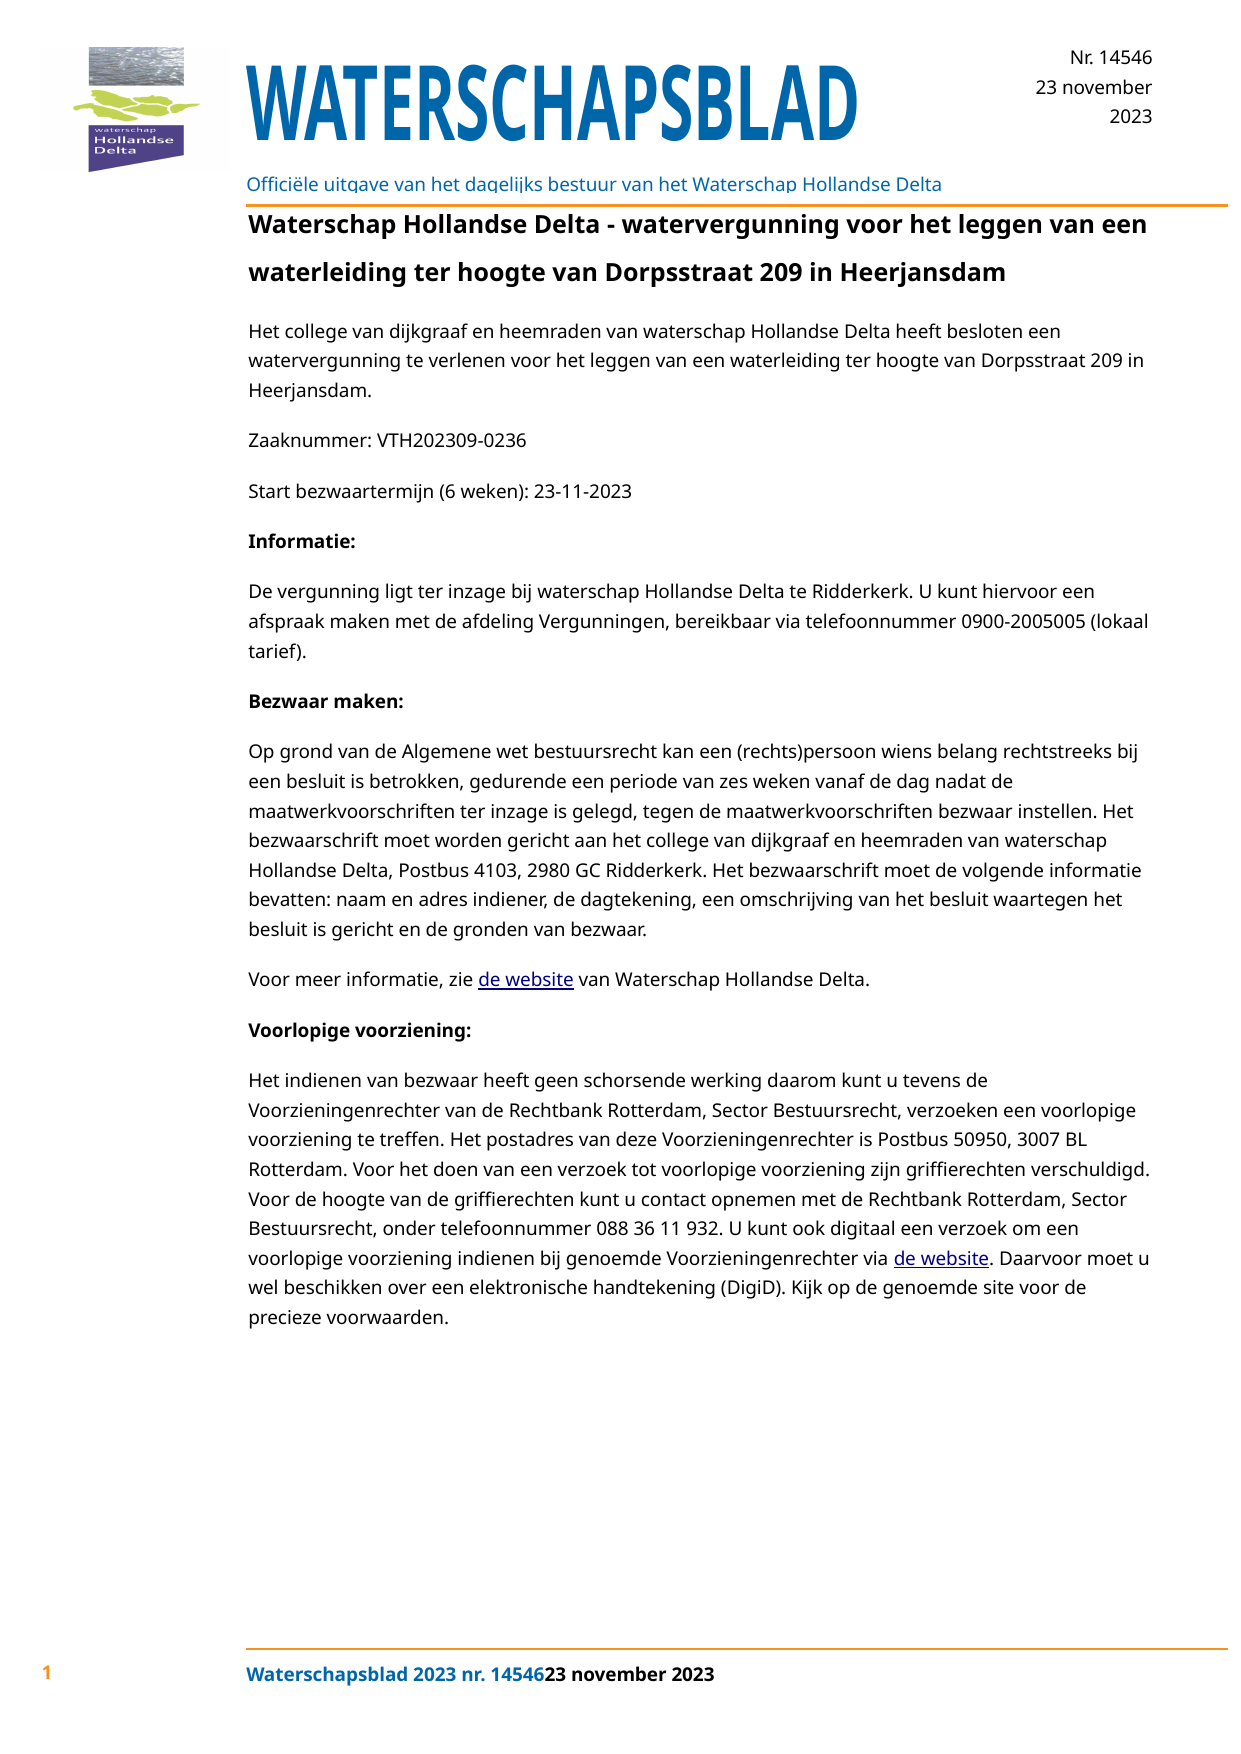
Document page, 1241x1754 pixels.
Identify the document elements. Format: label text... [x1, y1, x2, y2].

text Start bezwaartermijn (6 weken): 23-11-2023 [248, 478, 1152, 504]
text De vergunning ligt ter inzage bij waterschap Hollandse Delta te Ridderkerk. U kunt hiervoor een afspraak maken met de afdeling Vergunningen, bereikbaar via telefoonnummer 0900-2005005 (lokaal tarief). [248, 579, 1152, 664]
picture [41, 47, 231, 172]
text Voorlopige voorziening: [248, 1017, 1152, 1043]
text Waterschap Hollandse Delta - watervergunning voor het leggen van een waterleiding ter hoogte van Dorpsstraat 209 in Heerjansdam [248, 207, 1152, 288]
text Het indienen van bezwaar heeft geen schorsende werking daarom kunt u tevens de Voorzieningenrechter van de Rechtbank Rotterdam, Sector Bestuursrecht, verzoeken een voorlopige voorziening te treffen. Het postadres van deze Voorzieningenrechter is Postbus 50950, 3007 BL Rotterdam. Voor het doen van een verzoek tot voorlopige voorziening zijn griffierechten verschuldigd. Voor de hoogte van de griffierechten kunt u contact opnemen met de Rechtbank Rotterdam, Sector Bestuursrecht, onder telefoonnummer 088 36 11 932. U kunt ook digitaal een verzoek om een voorlopige voorziening indienen bij genoemde Voorzieningenrechter via de website. Daarvoor moet u wel beschikken over een elektronische handtekening (DigiD). Kijk op de genoemde site voor de precieze voorwaarden. [248, 1067, 1152, 1330]
text Op grond van de Algemene wet bestuursrecht kan een (rechts)persoon wiens belang rechtstreeks bij een besluit is betrokken, gedurende een periode van zes weken vanaf de dag nadat de maatwerkvoorschriften ter inzage is gelegd, tegen de maatwerkvoorschriften bezwaar instellen. Het bezwaarschrift moet worden gericht aan het college van dijkgraaf en heemraden van waterschap Hollandse Delta, Postbus 4103, 2980 GC Ridderkerk. Het bezwaarschrift moet de volgende informatie bevatten: naam en adres indiener, de dagtekening, een omschrijving van het besluit waartegen het besluit is gericht en de gronden van bezwaar. [248, 739, 1152, 942]
text Het college van dijkgraaf en heemraden van waterschap Hollandse Delta heeft besloten een watervergunning te verlenen voor het leggen van een waterleiding ter hoogte van Dorpsstraat 209 in Heerjansdam. [248, 318, 1152, 403]
text Informatie: [248, 528, 1152, 554]
text Voor meer informatie, zie de website van Waterschap Hollandse Delta. [248, 967, 1152, 992]
text Zaaknummer: VTH202309-0236 [248, 427, 1152, 453]
text Bezwaar maken: [248, 688, 1152, 714]
